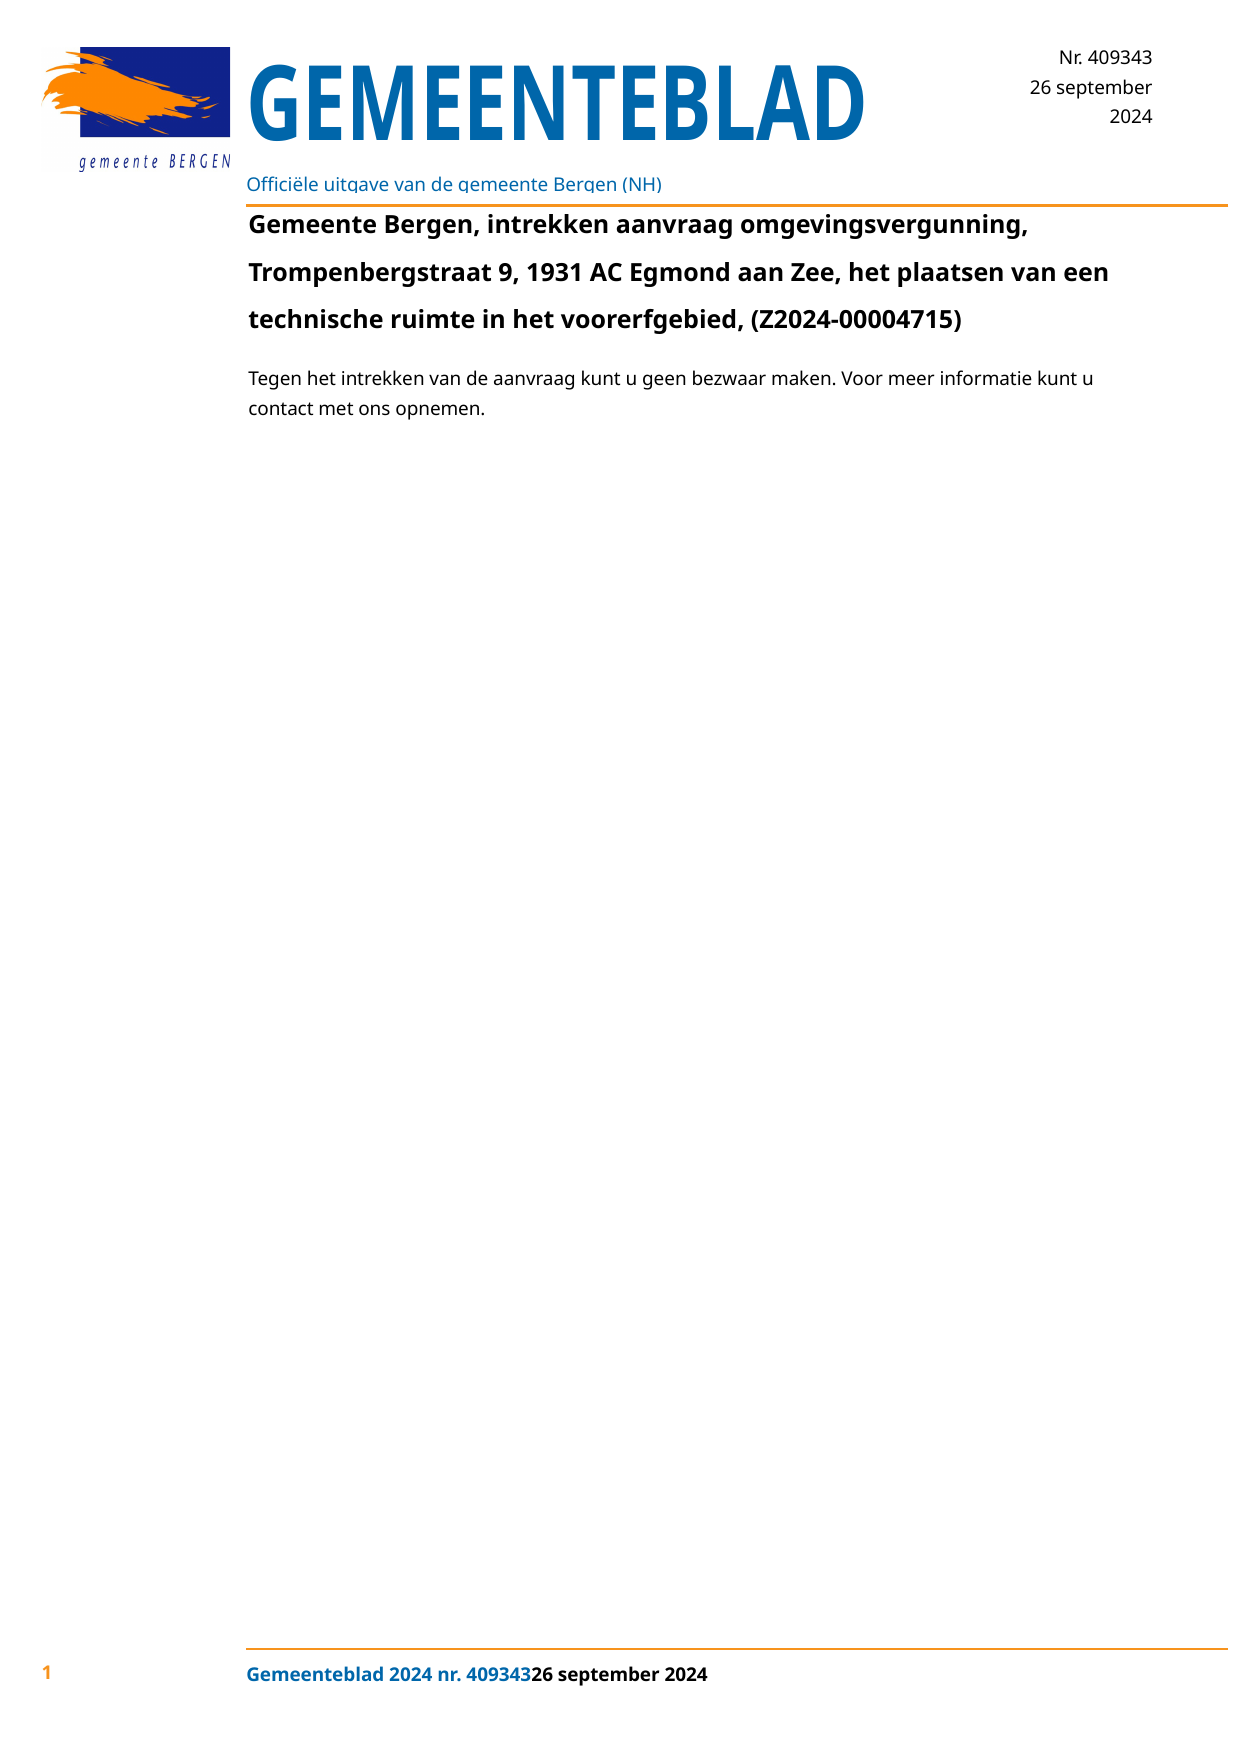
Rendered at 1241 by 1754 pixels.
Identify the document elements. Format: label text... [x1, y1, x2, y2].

text Gemeente Bergen, intrekken aanvraag omgevingsvergunning, Trompenbergstraat 9, 1931 AC Egmond aan Zee, het plaatsen van een technische ruimte in het voorerfgebied, (Z2024-00004715) [248, 207, 1152, 336]
text Tegen het intrekken van de aanvraag kunt u geen bezwaar maken. Voor meer informatie kunt u contact met ons opnemen. [248, 366, 1152, 421]
picture [41, 47, 231, 172]
